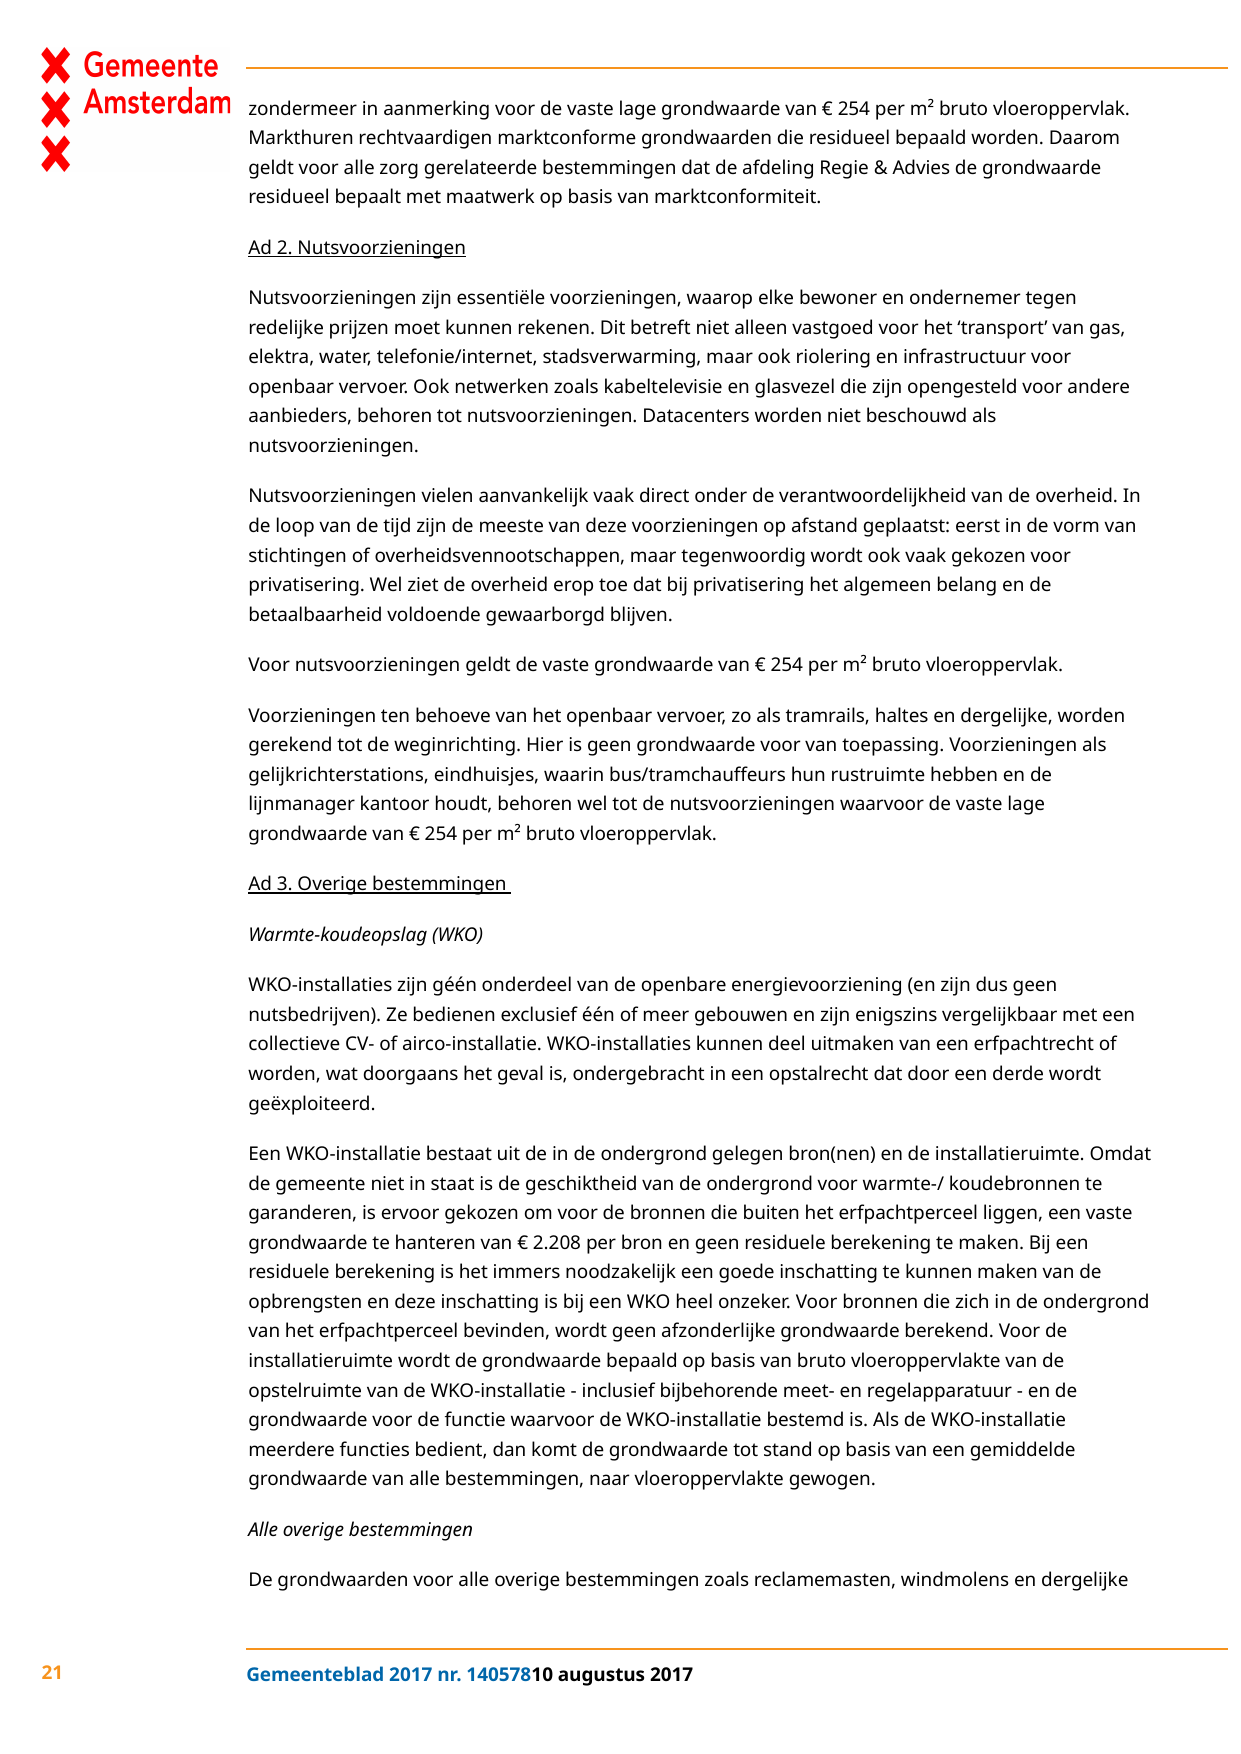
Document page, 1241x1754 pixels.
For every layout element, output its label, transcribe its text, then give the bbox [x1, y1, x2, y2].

text Nutsvoorzieningen vielen aanvankelijk vaak direct onder de verantwoordelijkheid van de overheid. In de loop van de tijd zijn de meeste van deze voorzieningen op afstand geplaatst: eerst in de vorm van stichtingen of overheidsvennootschappen, maar tegenwoordig wordt ook vaak gekozen voor privatisering. Wel ziet de overheid erop toe dat bij privatisering het algemeen belang en de betaalbaarheid voldoende gewaarborgd blijven. [248, 483, 1152, 627]
text Ad 3. Overige bestemmingen [248, 871, 1152, 896]
text Voorzieningen ten behoeve van het openbaar vervoer, zo als tramrails, haltes en dergelijke, worden gerekend tot de weginrichting. Hier is geen grondwaarde voor van toepassing. Voorzieningen als gelijkrichterstations, eindhuisjes, waarin bus/tramchauffeurs hun rustruimte hebben en de lijnmanager kantoor houdt, behoren wel tot de nutsvoorzieningen waarvoor de vaste lage grondwaarde van € 254 per m² bruto vloeroppervlak. [248, 702, 1152, 846]
text Ad 2. Nutsvoorzieningen [248, 234, 1152, 260]
text De grondwaarden voor alle overige bestemmingen zoals reclamemasten, windmolens en dergelijke [248, 1566, 1152, 1592]
text WKO-installaties zijn géén onderdeel van de openbare energievoorziening (en zijn dus geen nutsbedrijven). Ze bedienen exclusief één of meer gebouwen en zijn enigszins vergelijkbaar met een collectieve CV- of airco-installatie. WKO-installaties kunnen deel uitmaken van een erfpachtrecht of worden, wat doorgaans het geval is, ondergebracht in een opstalrecht dat door een derde wordt geëxploiteerd. [248, 971, 1152, 1116]
picture [41, 47, 231, 172]
text Nutsvoorzieningen zijn essentiële voorzieningen, waarop elke bewoner en ondernemer tegen redelijke prijzen moet kunnen rekenen. Dit betreft niet alleen vastgoed voor het ‘transport’ van gas, elektra, water, telefonie/internet, stadsverwarming, maar ook riolering en infrastructuur voor openbaar vervoer. Ook netwerken zoals kabeltelevisie en glasvezel die zijn opengesteld voor andere aanbieders, behoren tot nutsvoorzieningen. Datacenters worden niet beschouwd als nutsvoorzieningen. [248, 284, 1152, 458]
text Voor nutsvoorzieningen geldt de vaste grondwaarde van € 254 per m² bruto vloeroppervlak. [248, 651, 1152, 677]
text Alle overige bestemmingen [248, 1516, 1152, 1542]
text zondermeer in aanmerking voor de vaste lage grondwaarde van € 254 per m² bruto vloeroppervlak. Markthuren rechtvaardigen marktconforme grondwaarden die residueel bepaald worden. Daarom geldt voor alle zorg gerelateerde bestemmingen dat de afdeling Regie & Advies de grondwaarde residueel bepaalt met maatwerk op basis van marktconformiteit. [248, 95, 1152, 209]
text Een WKO-installatie bestaat uit de in de ondergrond gelegen bron(nen) en de installatieruimte. Omdat de gemeente niet in staat is de geschiktheid van de ondergrond voor warmte-/ koudebronnen te garanderen, is ervoor gekozen om voor de bronnen die buiten het erfpachtperceel liggen, een vaste grondwaarde te hanteren van € 2.208 per bron en geen residuele berekening te maken. Bij een residuele berekening is het immers noodzakelijk een goede inschatting te kunnen maken van de opbrengsten en deze inschatting is bij een WKO heel onzeker. Voor bronnen die zich in de ondergrond van het erfpachtperceel bevinden, wordt geen afzonderlijke grondwaarde berekend. Voor de installatieruimte wordt de grondwaarde bepaald op basis van bruto vloeroppervlakte van de opstelruimte van de WKO-installatie - inclusief bijbehorende meet- en regelapparatuur - en de grondwaarde voor de functie waarvoor de WKO-installatie bestemd is. Als de WKO-installatie meerdere functies bedient, dan komt de grondwaarde tot stand op basis van een gemiddelde grondwaarde van alle bestemmingen, naar vloeroppervlakte gewogen. [248, 1140, 1152, 1491]
text Warmte-koudeopslag (WKO) [248, 921, 1152, 947]
